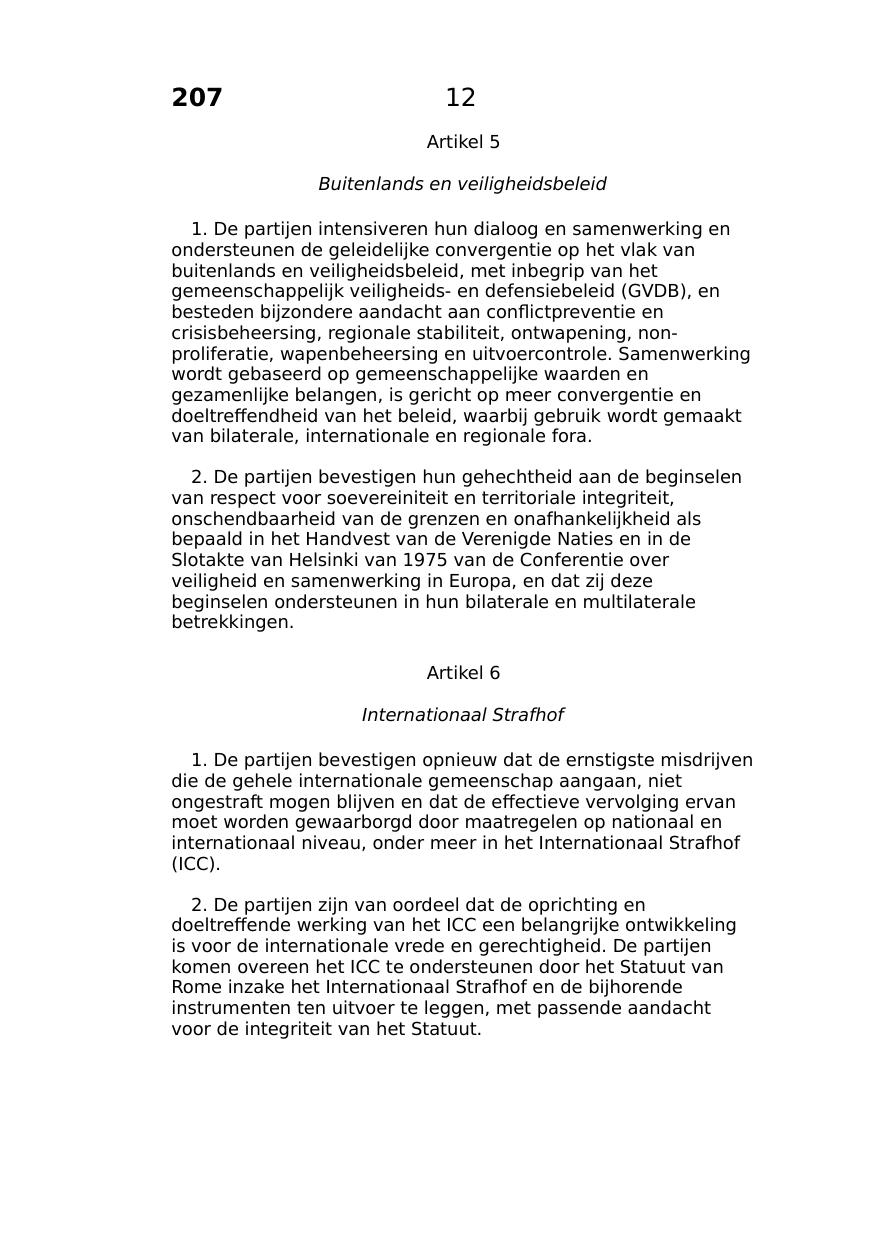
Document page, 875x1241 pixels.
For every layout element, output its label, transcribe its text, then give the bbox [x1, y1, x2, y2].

text 2. De partijen zijn van oordeel dat de oprichting en doeltreffende werking van het ICC een belangrijke ontwikkeling is voor de internationale vrede en gerechtigheid. De partijen komen overeen het ICC te ondersteunen door het Statuut van Rome inzake het Internationaal Strafhof en de bijhorende instrumenten ten uitvoer te leggen, met passende aandacht voor de integriteit van het Statuut. [171, 894, 756, 1039]
subtitle Artikel 6 Internationaal Strafhof [171, 663, 756, 725]
text 1. De partijen bevestigen opnieuw dat de ernstigste misdrijven die de gehele internationale gemeenschap aangaan, niet ongestraft mogen blijven en dat de effectieve vervolging ervan moet worden gewaarborgd door maatregelen op nationaal en internationaal niveau, onder meer in het Internationaal Strafhof (ICC). [171, 750, 756, 874]
text 1. De partijen intensiveren hun dialoog en samenwerking en ondersteunen de geleidelijke convergentie op het vlak van buitenlands en veiligheidsbeleid, met inbegrip van het gemeenschappelijk veiligheids- en defensiebeleid (GVDB), en besteden bijzondere aandacht aan conflictpreventie en crisisbeheersing, regionale stabiliteit, ontwapening, non-proliferatie, wapenbeheersing en uitvoercontrole. Samenwerking wordt gebaseerd op gemeenschappelijke waarden en gezamenlijke belangen, is gericht op meer convergentie en doeltreffendheid van het beleid, waarbij gebruik wordt gemaakt van bilaterale, internationale en regionale fora. [171, 219, 756, 447]
subtitle Artikel 5 Buitenlands en veiligheidsbeleid [171, 132, 756, 194]
text 2. De partijen bevestigen hun gehechtheid aan de beginselen van respect voor soevereiniteit en territoriale integriteit, onschendbaarheid van de grenzen en onafhankelijkheid als bepaald in het Handvest van de Verenigde Naties en in de Slotakte van Helsinki van 1975 van de Conferentie over veiligheid en samenwerking in Europa, en dat zij deze beginselen ondersteunen in hun bilaterale en multilaterale betrekkingen. [171, 467, 756, 633]
